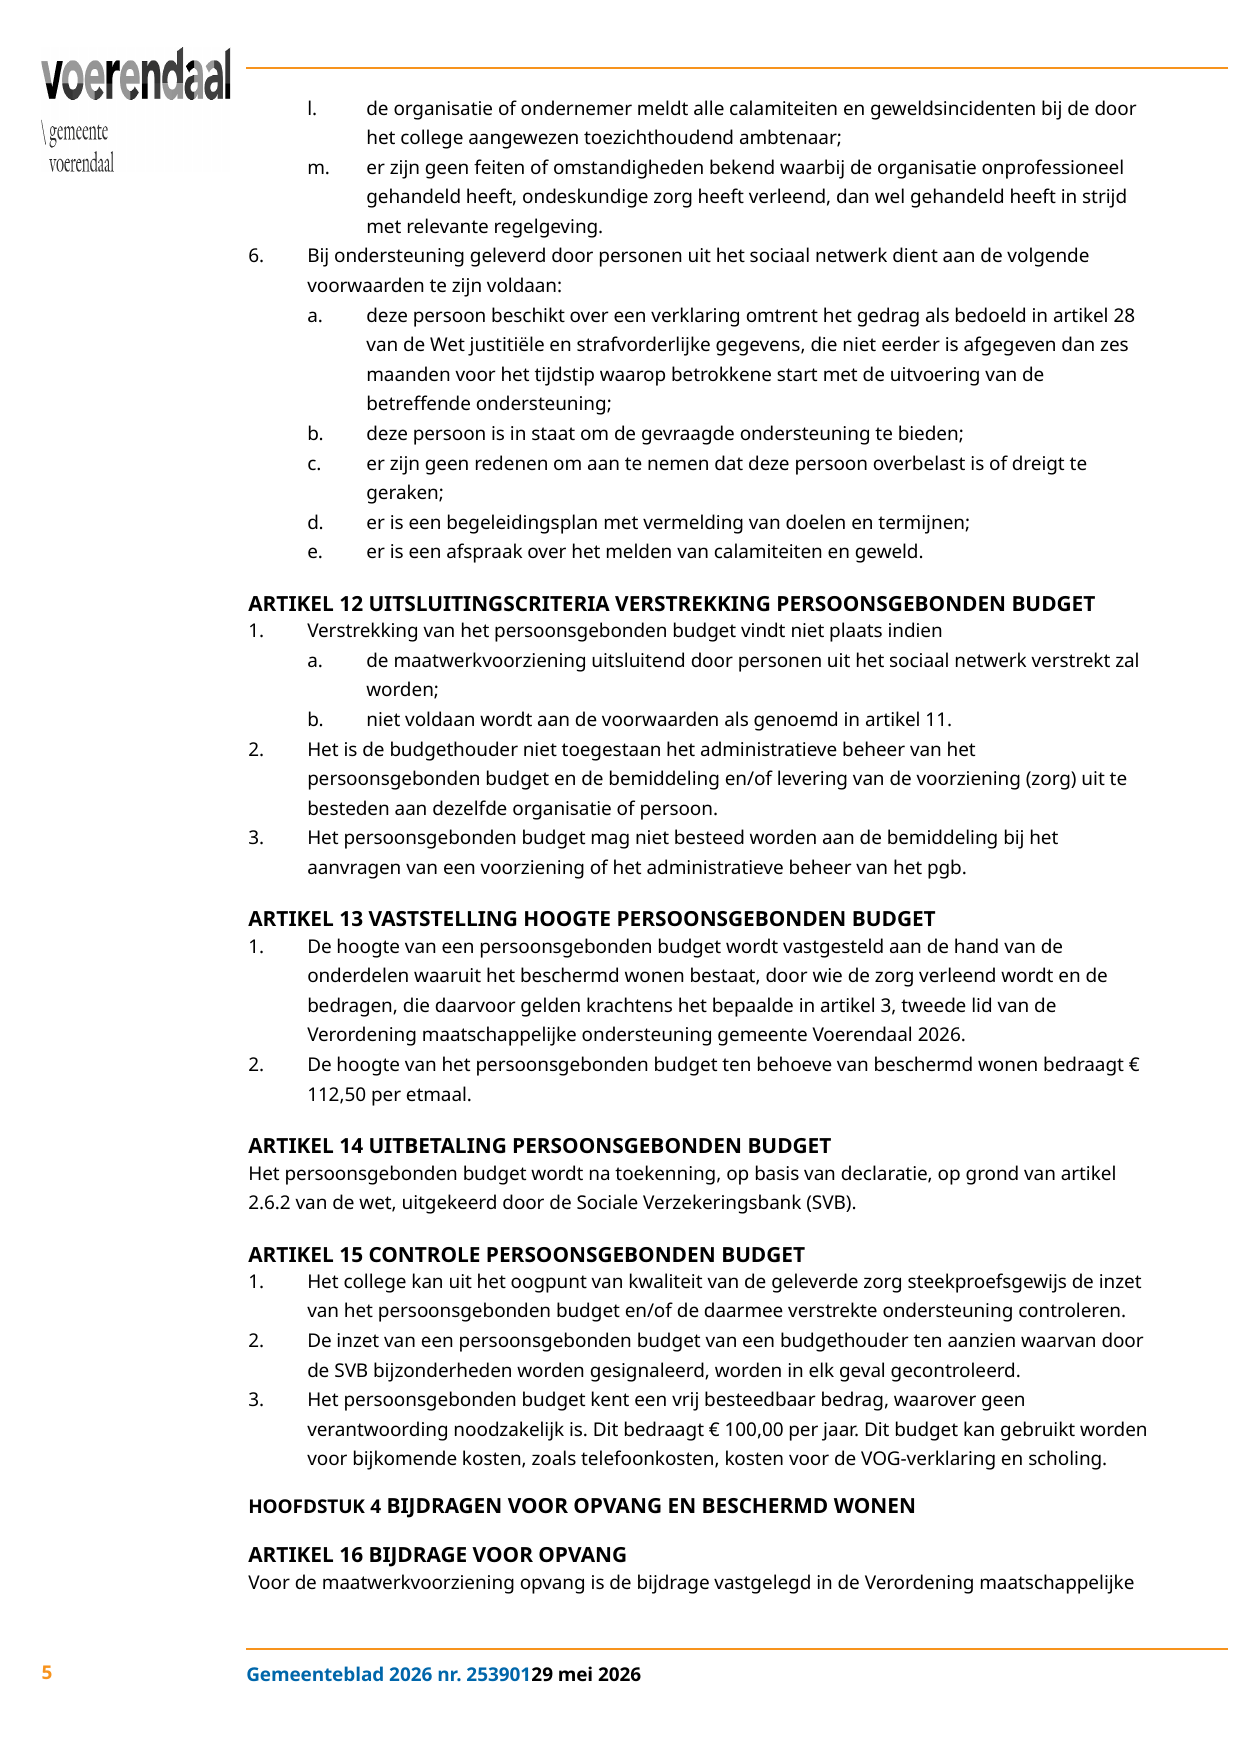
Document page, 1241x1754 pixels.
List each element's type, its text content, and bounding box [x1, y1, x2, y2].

text Voor de maatwerkvoorziening opvang is de bijdrage vastgelegd in de Verordening maatschappelijke [248, 1569, 1152, 1595]
list Verstrekking van het persoonsgebonden budget vindt niet plaats indien [248, 617, 1152, 643]
list Het is de budgethouder niet toegestaan het administratieve beheer van het persoonsgebonden budget en de bemiddeling en/of levering van de voorziening (zorg) uit te besteden aan dezelfde organisatie of persoon. [248, 736, 1152, 821]
list er zijn geen feiten of omstandigheden bekend waarbij de organisatie onprofessioneel gehandeld heeft, ondeskundige zorg heeft verleend, dan wel gehandeld heeft in strijd met relevante regelgeving. [307, 154, 1152, 239]
list er is een afspraak over het melden van calamiteiten en geweld. [307, 538, 1152, 564]
picture [41, 47, 231, 172]
list Het college kan uit het oogpunt van kwaliteit van de geleverde zorg steekproefsgewijs de inzet van het persoonsgebonden budget en/of de daarmee verstrekte ondersteuning controleren. [248, 1268, 1152, 1323]
text HOOFDSTUK 4 BIJDRAGEN VOOR OPVANG EN BESCHERMD WONEN [248, 1491, 1152, 1520]
list de organisatie of ondernemer meldt alle calamiteiten en geweldsincidenten bij de door het college aangewezen toezichthoudend ambtenaar; [307, 95, 1152, 150]
list de maatwerkvoorziening uitsluitend door personen uit het sociaal netwerk verstrekt zal worden; [307, 647, 1152, 702]
list De hoogte van een persoonsgebonden budget wordt vastgesteld aan de hand van de onderdelen waaruit het beschermd wonen bestaat, door wie de zorg verleend wordt en de bedragen, die daarvoor gelden krachtens het bepaalde in artikel 3, tweede lid van de Verordening maatschappelijke ondersteuning gemeente Voerendaal 2026. [248, 933, 1152, 1047]
list deze persoon beschikt over een verklaring omtrent het gedrag als bedoeld in artikel 28 van de Wet justitiële en strafvorderlijke gegevens, die niet eerder is afgegeven dan zes maanden voor het tijdstip waarop betrokkene start met de uitvoering van de betreffende ondersteuning; [307, 302, 1152, 416]
list Het persoonsgebonden budget kent een vrij besteedbaar bedrag, waarover geen verantwoording noodzakelijk is. Dit bedraagt € 100,00 per jaar. Dit budget kan gebruikt worden voor bijkomende kosten, zoals telefoonkosten, kosten voor de VOG-verklaring en scholing. [248, 1386, 1152, 1471]
text Het persoonsgebonden budget wordt na toekenning, op basis van declaratie, op grond van artikel 2.6.2 van de wet, uitgekeerd door de Sociale Verzekeringsbank (SVB). [248, 1160, 1152, 1215]
text ARTIKEL 15 CONTROLE PERSOONSGEBONDEN BUDGET [248, 1240, 1152, 1268]
list niet voldaan wordt aan de voorwaarden als genoemd in artikel 11. [307, 706, 1152, 732]
list deze persoon is in staat om de gevraagde ondersteuning te bieden; [307, 420, 1152, 446]
list er zijn geen redenen om aan te nemen dat deze persoon overbelast is of dreigt te geraken; [307, 450, 1152, 505]
list De inzet van een persoonsgebonden budget van een budgethouder ten aanzien waarvan door de SVB bijzonderheden worden gesignaleerd, worden in elk geval gecontroleerd. [248, 1327, 1152, 1383]
list De hoogte van het persoonsgebonden budget ten behoeve van beschermd wonen bedraagt € 112,50 per etmaal. [248, 1051, 1152, 1107]
text ARTIKEL 14 UITBETALING PERSOONSGEBONDEN BUDGET [248, 1131, 1152, 1160]
list Het persoonsgebonden budget mag niet besteed worden aan de bemiddeling bij het aanvragen van een voorziening of het administratieve beheer van het pgb. [248, 824, 1152, 880]
list Bij ondersteuning geleverd door personen uit het sociaal netwerk dient aan de volgende voorwaarden te zijn voldaan: [248, 243, 1152, 298]
text ARTIKEL 12 UITSLUITINGSCRITERIA VERSTREKKING PERSOONSGEBONDEN BUDGET [248, 589, 1152, 617]
list er is een begeleidingsplan met vermelding van doelen en termijnen; [307, 509, 1152, 535]
text ARTIKEL 16 BIJDRAGE VOOR OPVANG [248, 1541, 1152, 1569]
text ARTIKEL 13 VASTSTELLING HOOGTE PERSOONSGEBONDEN BUDGET [248, 904, 1152, 933]
